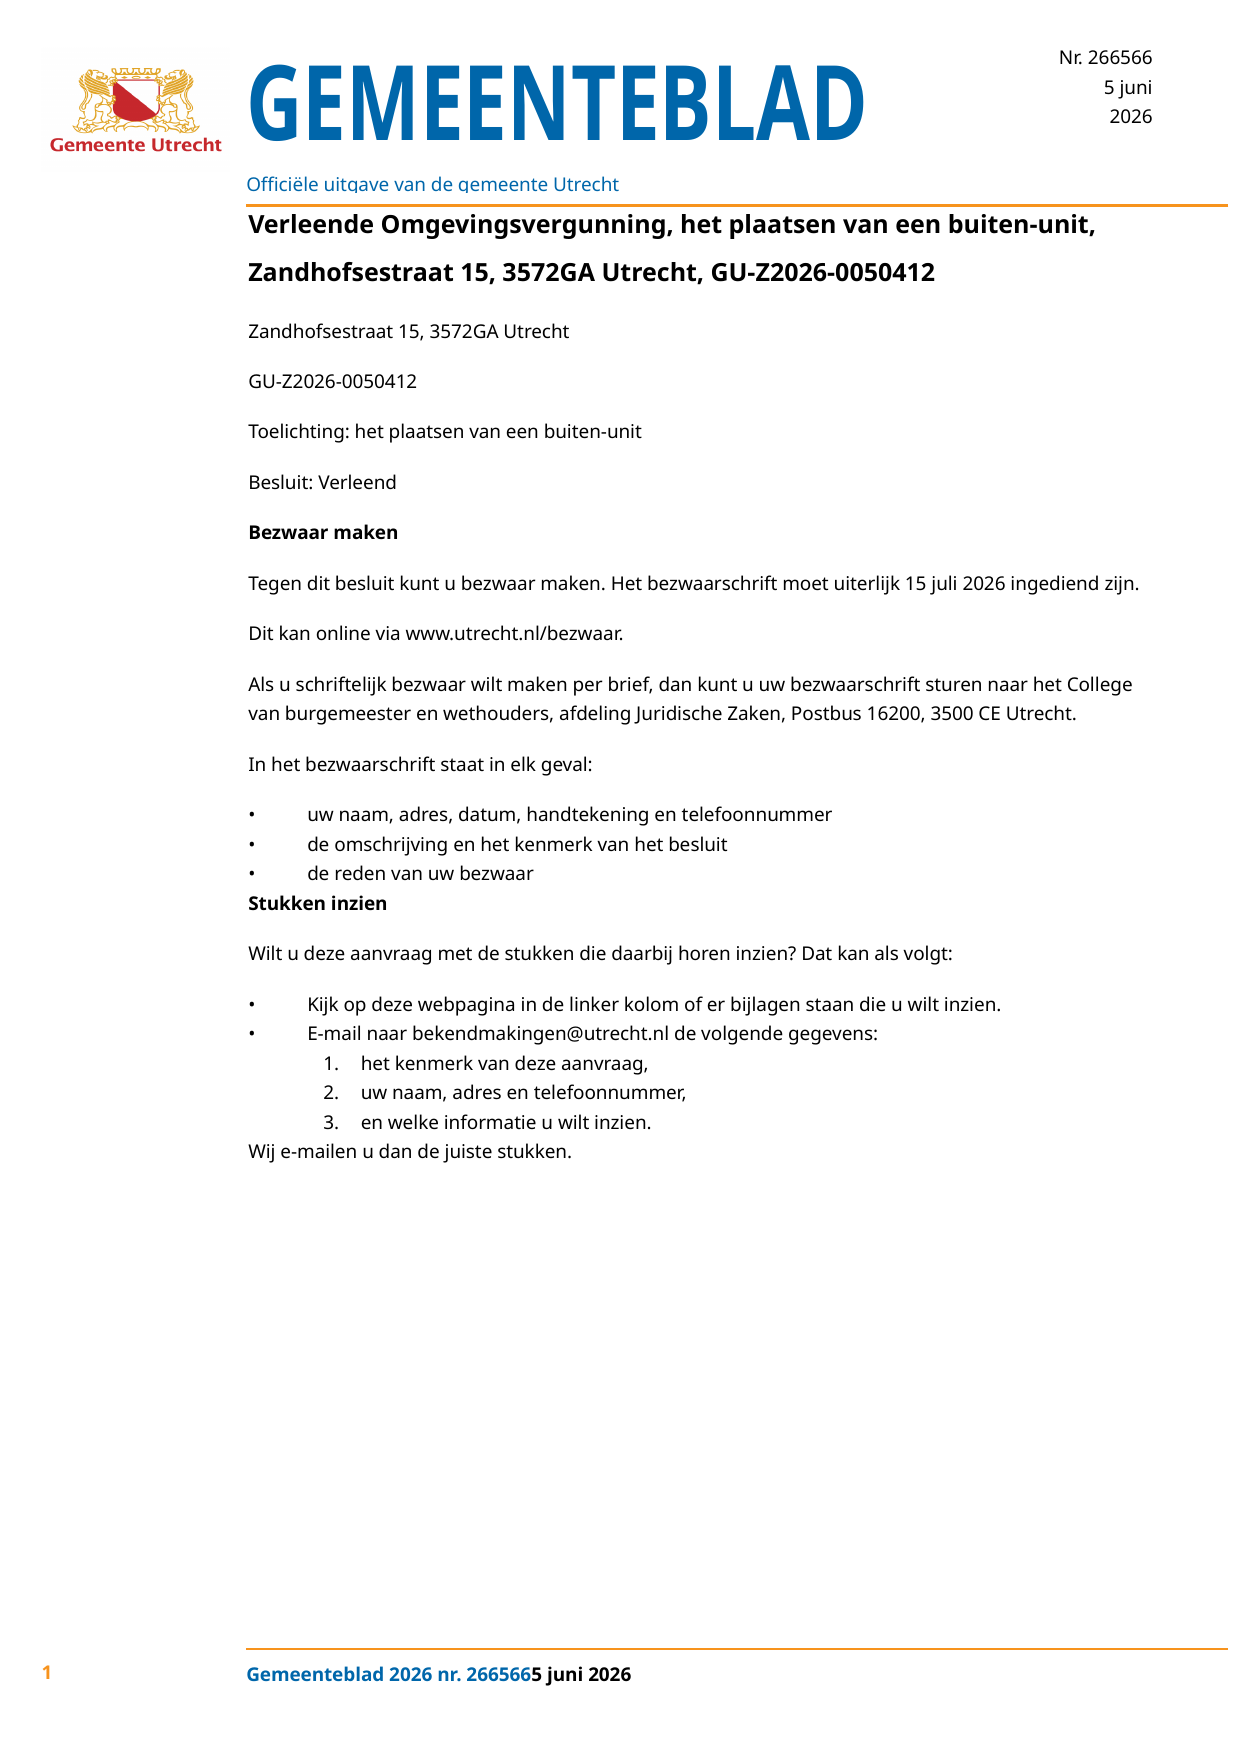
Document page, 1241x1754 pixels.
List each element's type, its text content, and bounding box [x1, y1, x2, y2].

list Kijk op deze webpagina in de linker kolom of er bijlagen staan die u wilt inzien. [248, 991, 1152, 1017]
list de omschrijving en het kenmerk van het besluit [248, 831, 1152, 857]
text Zandhofsestraat 15, 3572GA Utrecht [248, 318, 1152, 344]
text Wilt u deze aanvraag met de stukken die daarbij horen inzien? Dat kan als volgt: [248, 940, 1152, 966]
list de reden van uw bezwaar [248, 860, 1152, 886]
text In het bezwaarschrift staat in elk geval: [248, 751, 1152, 777]
list uw naam, adres, datum, handtekening en telefoonnummer [248, 801, 1152, 827]
text Tegen dit besluit kunt u bezwaar maken. Het bezwaarschrift moet uiterlijk 15 juli 2026 ingediend zijn. [248, 570, 1152, 596]
text Als u schriftelijk bezwaar wilt maken per brief, dan kunt u uw bezwaarschrift sturen naar het College van burgemeester en wethouders, afdeling Juridische Zaken, Postbus 16200, 3500 CE Utrecht. [248, 671, 1152, 726]
list en welke informatie u wilt inzien. [323, 1109, 1152, 1135]
list E-mail naar bekendmakingen@utrecht.nl de volgende gegevens: [248, 1020, 1152, 1046]
list uw naam, adres en telefoonnummer, [323, 1079, 1152, 1105]
text Verleende Omgevingsvergunning, het plaatsen van een buiten-unit, Zandhofsestraat 15, 3572GA Utrecht, GU-Z2026-0050412 [248, 207, 1152, 288]
text Toelichting: het plaatsen van een buiten-unit [248, 419, 1152, 444]
text Stukken inzien [248, 890, 1152, 916]
picture [41, 47, 231, 172]
text Besluit: Verleend [248, 469, 1152, 495]
text Dit kan online via www.utrecht.nl/bezwaar. [248, 620, 1152, 646]
list het kenmerk van deze aanvraag, [323, 1050, 1152, 1076]
text Bezwaar maken [248, 519, 1152, 545]
text Wij e-mailen u dan de juiste stukken. [248, 1139, 1152, 1164]
text GU-Z2026-0050412 [248, 368, 1152, 394]
